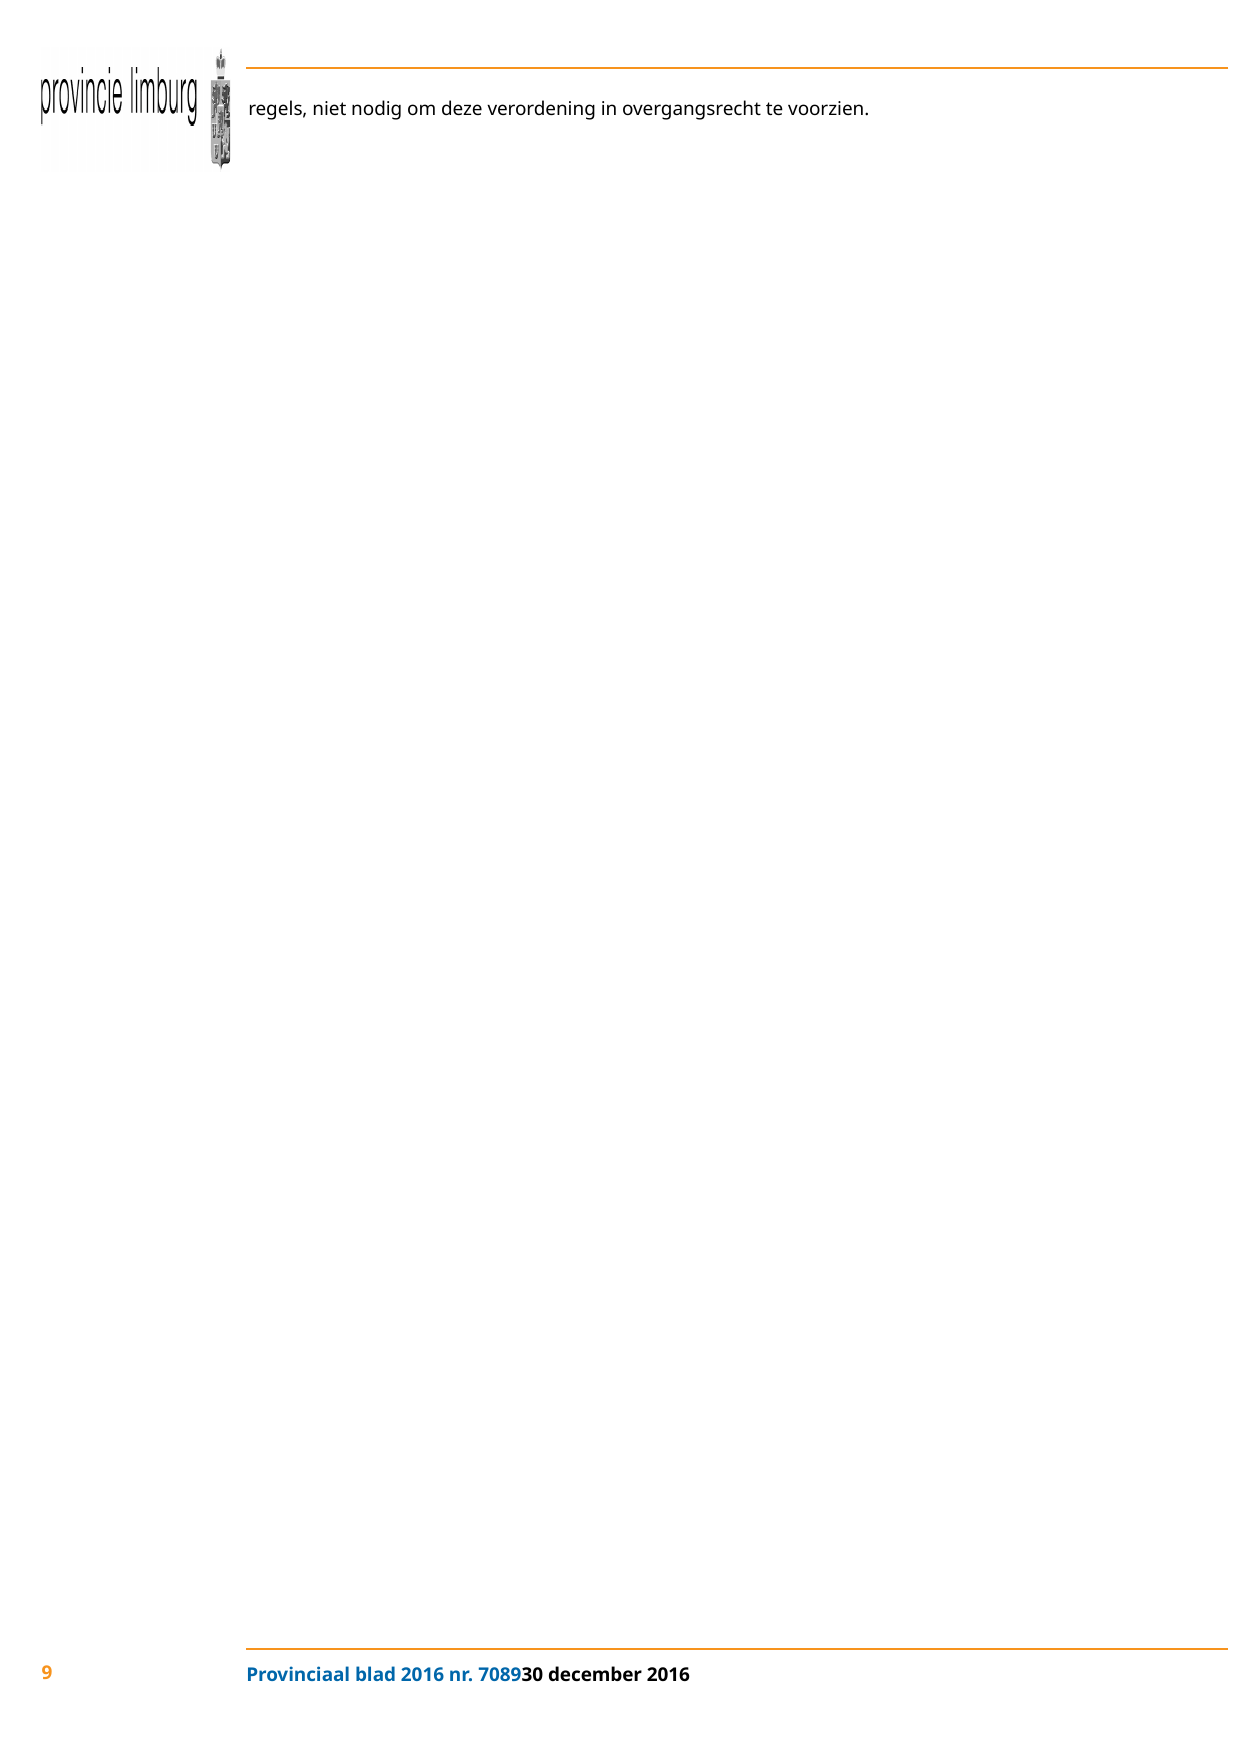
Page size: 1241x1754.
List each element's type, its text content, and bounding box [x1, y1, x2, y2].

text regels, niet nodig om deze verordening in overgangsrecht te voorzien. [248, 95, 1152, 121]
picture [41, 47, 231, 172]
